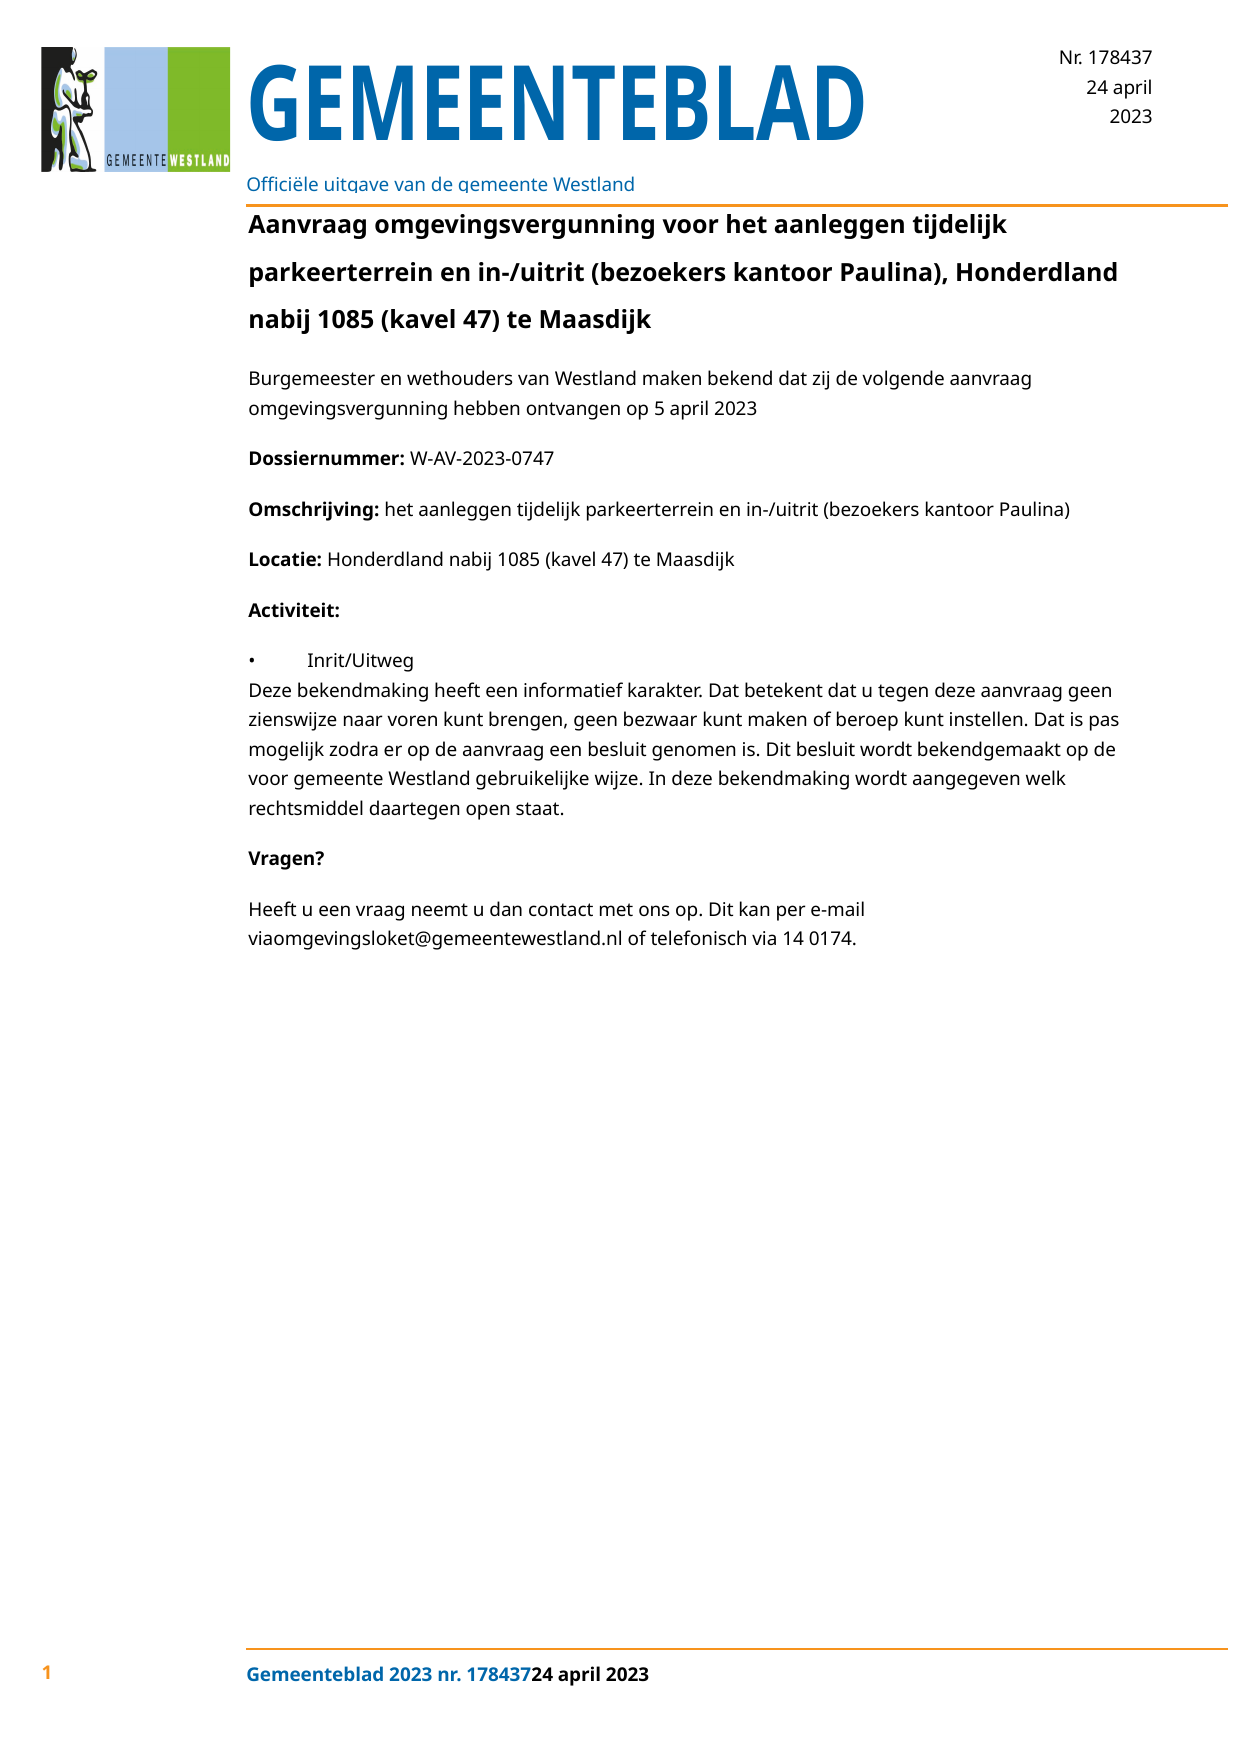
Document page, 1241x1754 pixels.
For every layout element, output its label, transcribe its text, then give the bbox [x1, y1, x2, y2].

text Activiteit: [248, 597, 1152, 622]
text Aanvraag omgevingsvergunning voor het aanleggen tijdelijk parkeerterrein en in-/uitrit (bezoekers kantoor Paulina), Honderdland nabij 1085 (kavel 47) te Maasdijk [248, 207, 1152, 336]
text Heeft u een vraag neemt u dan contact met ons op. Dit kan per e-mail viaomgevingsloket@gemeentewestland.nl of telefonisch via 14 0174. [248, 896, 1152, 951]
text Dossiernummer: W-AV-2023-0747 [248, 446, 1152, 471]
list Inrit/Uitweg [248, 647, 1152, 673]
text Burgemeester en wethouders van Westland maken bekend dat zij de volgende aanvraag omgevingsvergunning hebben ontvangen op 5 april 2023 [248, 366, 1152, 421]
picture [41, 47, 231, 172]
text Locatie: Honderdland nabij 1085 (kavel 47) te Maasdijk [248, 546, 1152, 572]
text Omschrijving: het aanleggen tijdelijk parkeerterrein en in-/uitrit (bezoekers kantoor Paulina) [248, 496, 1152, 522]
text Vragen? [248, 846, 1152, 871]
text Deze bekendmaking heeft een informatief karakter. Dat betekent dat u tegen deze aanvraag geen zienswijze naar voren kunt brengen, geen bezwaar kunt maken of beroep kunt instellen. Dat is pas mogelijk zodra er op de aanvraag een besluit genomen is. Dit besluit wordt bekendgemaakt op de voor gemeente Westland gebruikelijke wijze. In deze bekendmaking wordt aangegeven welk rechtsmiddel daartegen open staat. [248, 677, 1152, 821]
